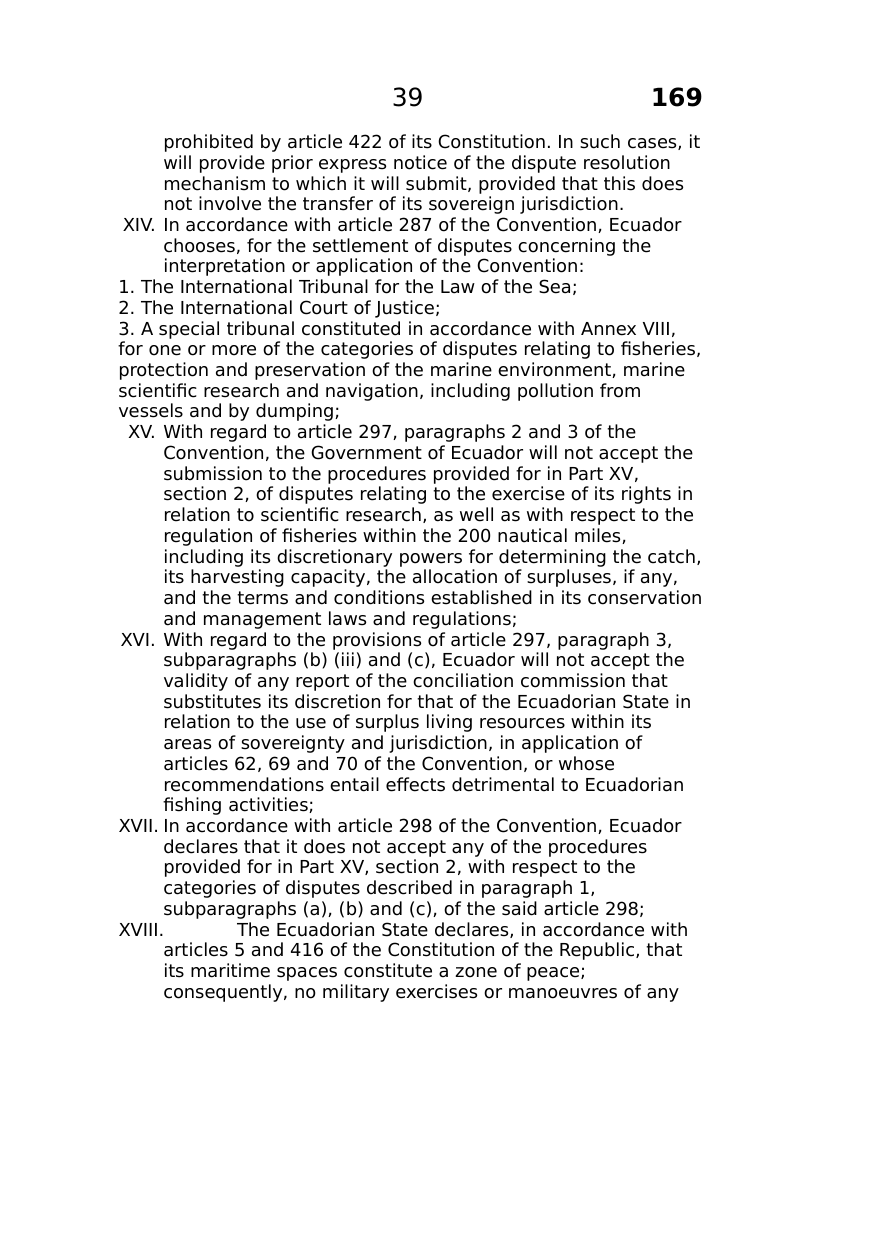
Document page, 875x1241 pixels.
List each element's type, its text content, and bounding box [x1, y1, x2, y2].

text XVI. With regard to the provisions of article 297, paragraph 3, subparagraphs (b) (iii) and (c), Ecuador will not accept the validity of any report of the conciliation commission that substitutes its discretion for that of the Ecuadorian State in relation to the use of surplus living resources within its areas of sovereignty and jurisdiction, in application of articles 62, 69 and 70 of the Convention, or whose recommendations entail effects detrimental to Ecuadorian fishing activities; [118, 629, 703, 816]
text 3. A special tribunal constituted in accordance with Annex VIII, for one or more of the categories of disputes relating to fisheries, protection and preservation of the marine environment, marine scientific research and navigation, including pollution from vessels and by dumping; [118, 318, 703, 422]
text XVIII. The Ecuadorian State declares, in accordance with articles 5 and 416 of the Constitution of the Republic, that its maritime spaces constitute a zone of peace; consequently, no military exercises or manoeuvres of any [118, 919, 703, 1002]
text prohibited by article 422 of its Constitution. In such cases, it will provide prior express notice of the dispute resolution mechanism to which it will submit, provided that this does not involve the transfer of its sovereign jurisdiction. [118, 132, 703, 215]
text 1. The International Tribunal for the Law of the Sea; [118, 277, 703, 298]
text XV. With regard to article 297, paragraphs 2 and 3 of the Convention, the Government of Ecuador will not accept the submission to the procedures provided for in Part XV, section 2, of disputes relating to the exercise of its rights in relation to scientific research, as well as with respect to the regulation of fisheries within the 200 nautical miles, including its discretionary powers for determining the catch, its harvesting capacity, the allocation of surpluses, if any, and the terms and conditions established in its conservation and management laws and regulations; [118, 422, 703, 629]
text XVII. In accordance with article 298 of the Convention, Ecuador declares that it does not accept any of the procedures provided for in Part XV, section 2, with respect to the categories of disputes described in paragraph 1, subparagraphs (a), (b) and (c), of the said article 298; [118, 816, 703, 919]
text XIV. In accordance with article 287 of the Convention, Ecuador chooses, for the settlement of disputes concerning the interpretation or application of the Convention: [118, 215, 703, 277]
text 2. The International Court of Justice; [118, 298, 703, 318]
